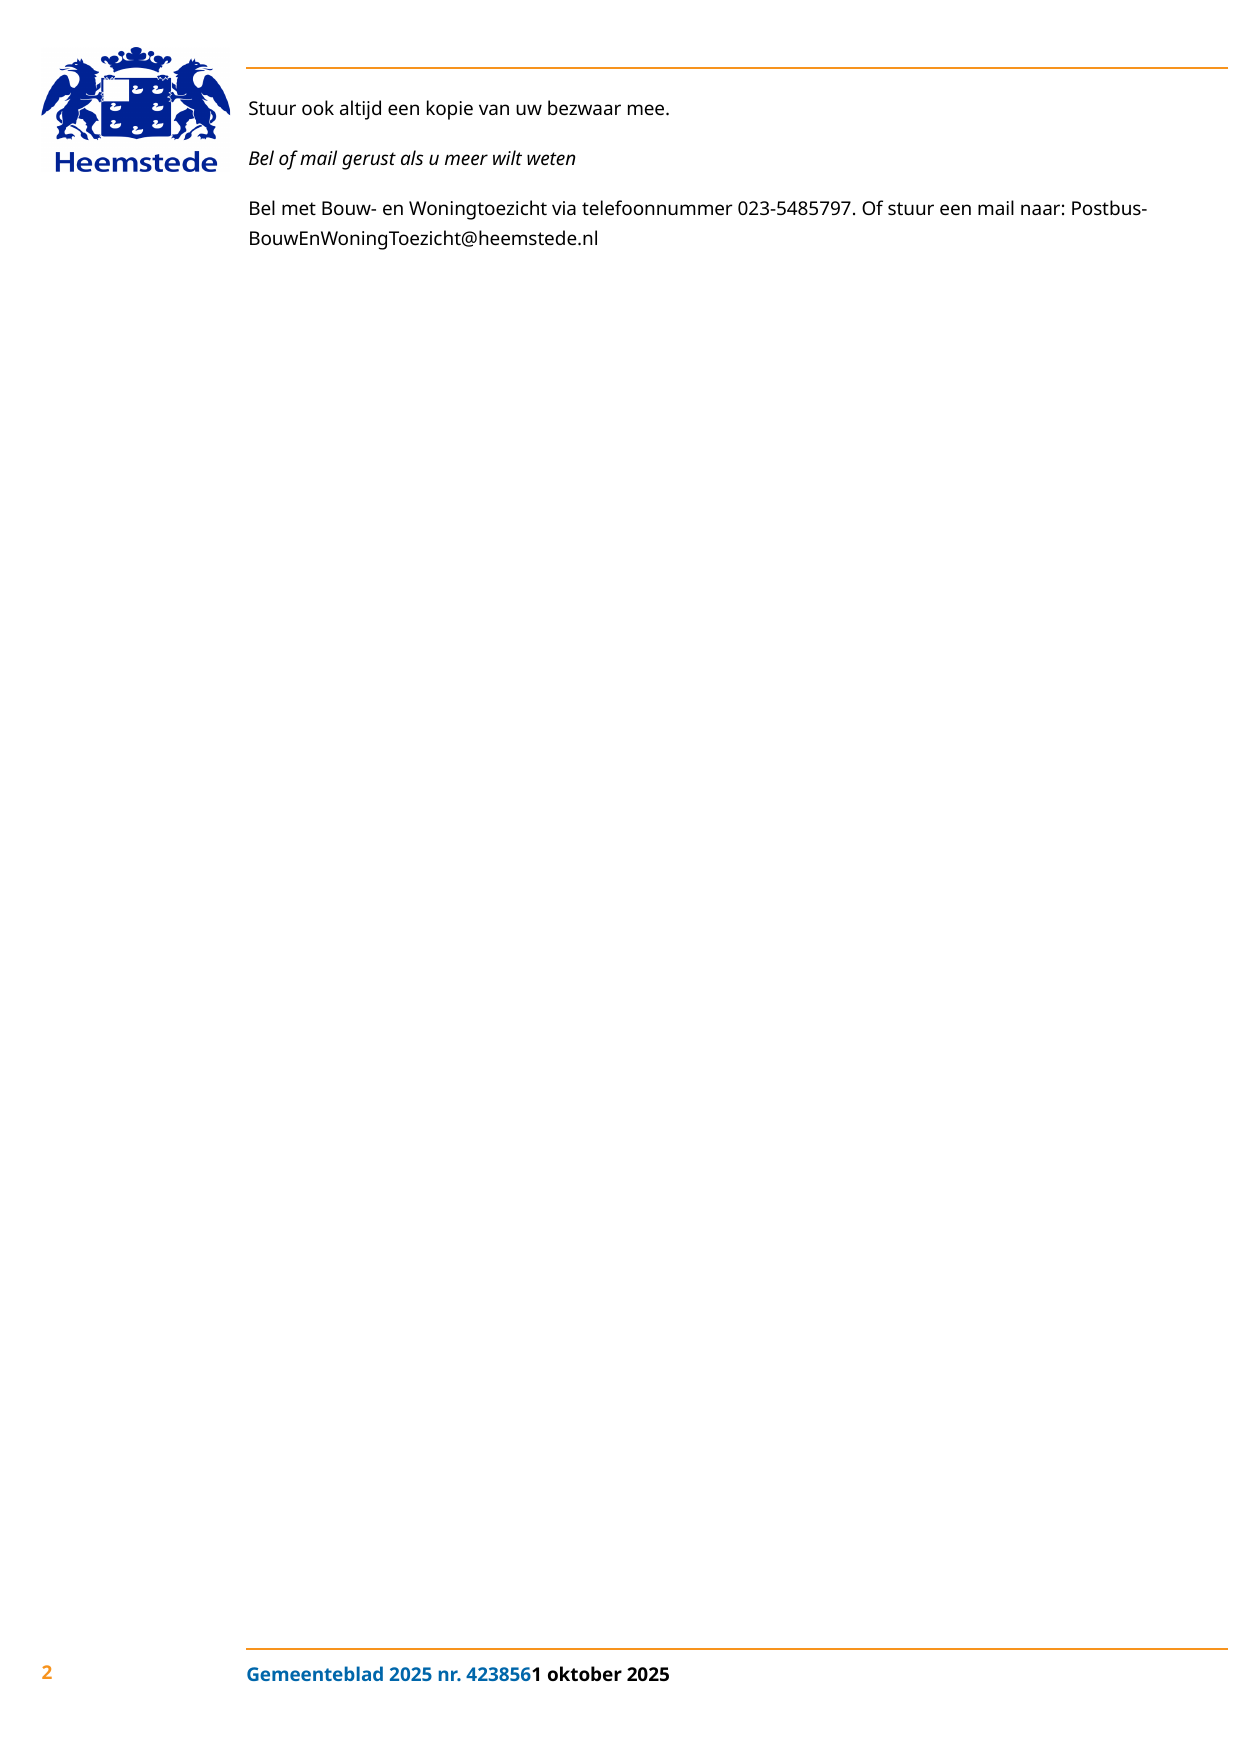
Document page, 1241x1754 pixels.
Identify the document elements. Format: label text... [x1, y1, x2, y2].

text Stuur ook altijd een kopie van uw bezwaar mee. [248, 95, 1152, 121]
text Bel met Bouw- en Woningtoezicht via telefoonnummer 023-5485797. Of stuur een mail naar: Postbus-BouwEnWoningToezicht@heemstede.nl [248, 196, 1152, 251]
picture [41, 47, 231, 172]
text Bel of mail gerust als u meer wilt weten [248, 145, 1152, 171]
